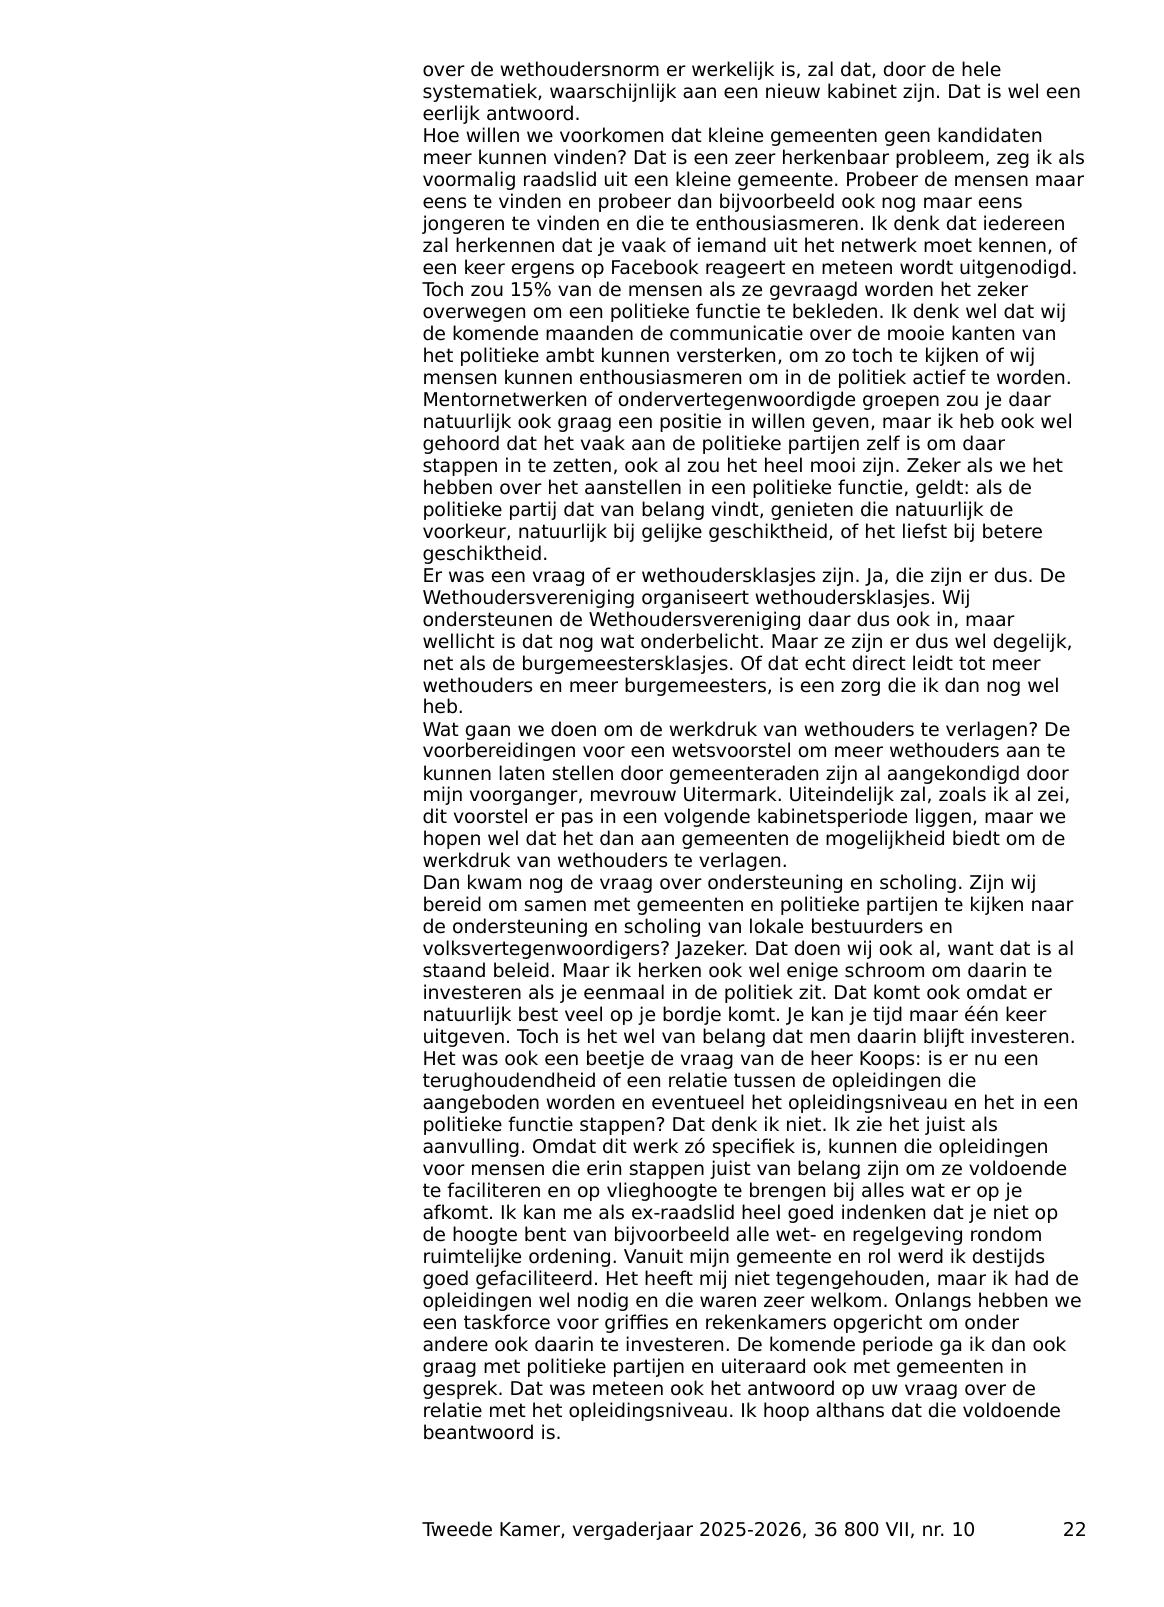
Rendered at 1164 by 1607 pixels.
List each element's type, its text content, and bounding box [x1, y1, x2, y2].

text Wat gaan we doen om de werkdruk van wethouders te verlagen? De voorbereidingen voor een wetsvoorstel om meer wethouders aan te kunnen laten stellen door gemeenteraden zijn al aangekondigd door mijn voorganger, mevrouw Uitermark. Uiteindelijk zal, zoals ik al zei, dit voorstel er pas in een volgende kabinetsperiode liggen, maar we hopen wel dat het dan aan gemeenten de mogelijkheid biedt om de werkdruk van wethouders te verlagen. [422, 718, 1087, 872]
text Dan kwam nog de vraag over ondersteuning en scholing. Zijn wij bereid om samen met gemeenten en politieke partijen te kijken naar de ondersteuning en scholing van lokale bestuurders en volksvertegenwoordigers? Jazeker. Dat doen wij ook al, want dat is al staand beleid. Maar ik herken ook wel enige schroom om daarin te investeren als je eenmaal in de politiek zit. Dat komt ook omdat er natuurlijk best veel op je bordje komt. Je kan je tijd maar één keer uitgeven. Toch is het wel van belang dat men daarin blijft investeren. [422, 872, 1087, 1048]
text over de wethoudersnorm er werkelijk is, zal dat, door de hele systematiek, waarschijnlijk aan een nieuw kabinet zijn. Dat is wel een eerlijk antwoord. [422, 59, 1087, 125]
text Het was ook een beetje de vraag van de heer Koops: is er nu een terughoudendheid of een relatie tussen de opleidingen die aangeboden worden en eventueel het opleidingsniveau en het in een politieke functie stappen? Dat denk ik niet. Ik zie het juist als aanvulling. Omdat dit werk zó specifiek is, kunnen die opleidingen voor mensen die erin stappen juist van belang zijn om ze voldoende te faciliteren en op vlieghoogte te brengen bij alles wat er op je afkomt. Ik kan me als ex-raadslid heel goed indenken dat je niet op de hoogte bent van bijvoorbeeld alle wet- en regelgeving rondom ruimtelijke ordening. Vanuit mijn gemeente en rol werd ik destijds goed gefaciliteerd. Het heeft mij niet tegengehouden, maar ik had de opleidingen wel nodig en die waren zeer welkom. Onlangs hebben we een taskforce voor griffies en rekenkamers opgericht om onder andere ook daarin te investeren. De komende periode ga ik dan ook graag met politieke partijen en uiteraard ook met gemeenten in gesprek. Dat was meteen ook het antwoord op uw vraag over de relatie met het opleidingsniveau. Ik hoop althans dat die voldoende beantwoord is. [422, 1048, 1087, 1444]
text Hoe willen we voorkomen dat kleine gemeenten geen kandidaten meer kunnen vinden? Dat is een zeer herkenbaar probleem, zeg ik als voormalig raadslid uit een kleine gemeente. Probeer de mensen maar eens te vinden en probeer dan bijvoorbeeld ook nog maar eens jongeren te vinden en die te enthousiasmeren. Ik denk dat iedereen zal herkennen dat je vaak of iemand uit het netwerk moet kennen, of een keer ergens op Facebook reageert en meteen wordt uitgenodigd. Toch zou 15% van de mensen als ze gevraagd worden het zeker overwegen om een politieke functie te bekleden. Ik denk wel dat wij de komende maanden de communicatie over de mooie kanten van het politieke ambt kunnen versterken, om zo toch te kijken of wij mensen kunnen enthousiasmeren om in de politiek actief te worden. Mentornetwerken of ondervertegenwoordigde groepen zou je daar natuurlijk ook graag een positie in willen geven, maar ik heb ook wel gehoord dat het vaak aan de politieke partijen zelf is om daar stappen in te zetten, ook al zou het heel mooi zijn. Zeker als we het hebben over het aanstellen in een politieke functie, geldt: als de politieke partij dat van belang vindt, genieten die natuurlijk de voorkeur, natuurlijk bij gelijke geschiktheid, of het liefst bij betere geschiktheid. [422, 125, 1087, 564]
text Er was een vraag of er wethoudersklasjes zijn. Ja, die zijn er dus. De Wethoudersvereniging organiseert wethoudersklasjes. Wij ondersteunen de Wethoudersvereniging daar dus ook in, maar wellicht is dat nog wat onderbelicht. Maar ze zijn er dus wel degelijk, net als de burgemeestersklasjes. Of dat echt direct leidt tot meer wethouders en meer burgemeesters, is een zorg die ik dan nog wel heb. [422, 564, 1087, 718]
